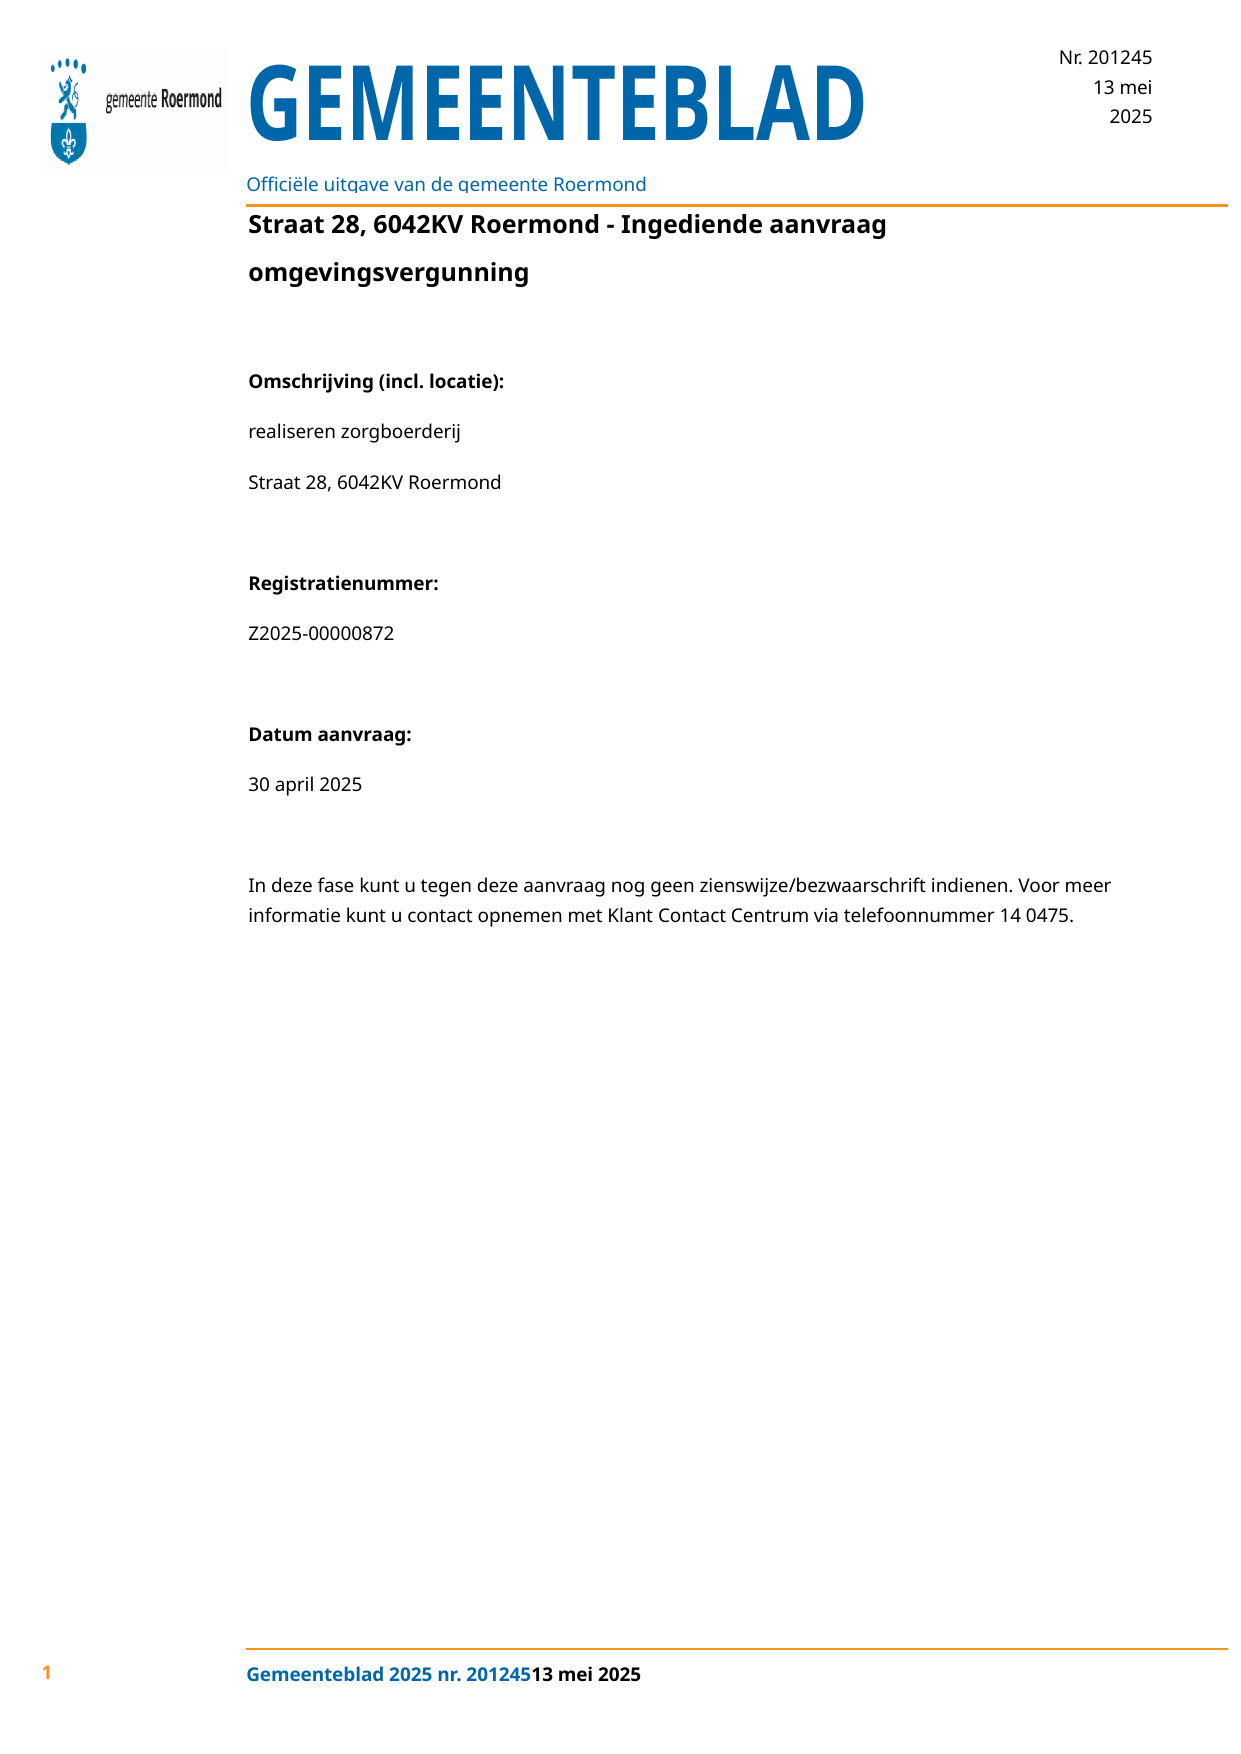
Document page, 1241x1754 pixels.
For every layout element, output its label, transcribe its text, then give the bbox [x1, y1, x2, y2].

text Omschrijving (incl. locatie): [248, 368, 1152, 394]
text Straat 28, 6042KV Roermond [248, 469, 1152, 495]
text Straat 28, 6042KV Roermond - Ingediende aanvraag omgevingsvergunning [248, 207, 1152, 288]
text Datum aanvraag: [248, 721, 1152, 747]
text realiseren zorgboerderij [248, 419, 1152, 444]
text Z2025-00000872 [248, 620, 1152, 646]
text In deze fase kunt u tegen deze aanvraag nog geen zienswijze/bezwaarschrift indienen. Voor meer informatie kunt u contact opnemen met Klant Contact Centrum via telefoonnummer 14 0475. [248, 872, 1152, 928]
text 30 april 2025 [248, 772, 1152, 797]
picture [41, 47, 231, 172]
text Registratienummer: [248, 570, 1152, 596]
